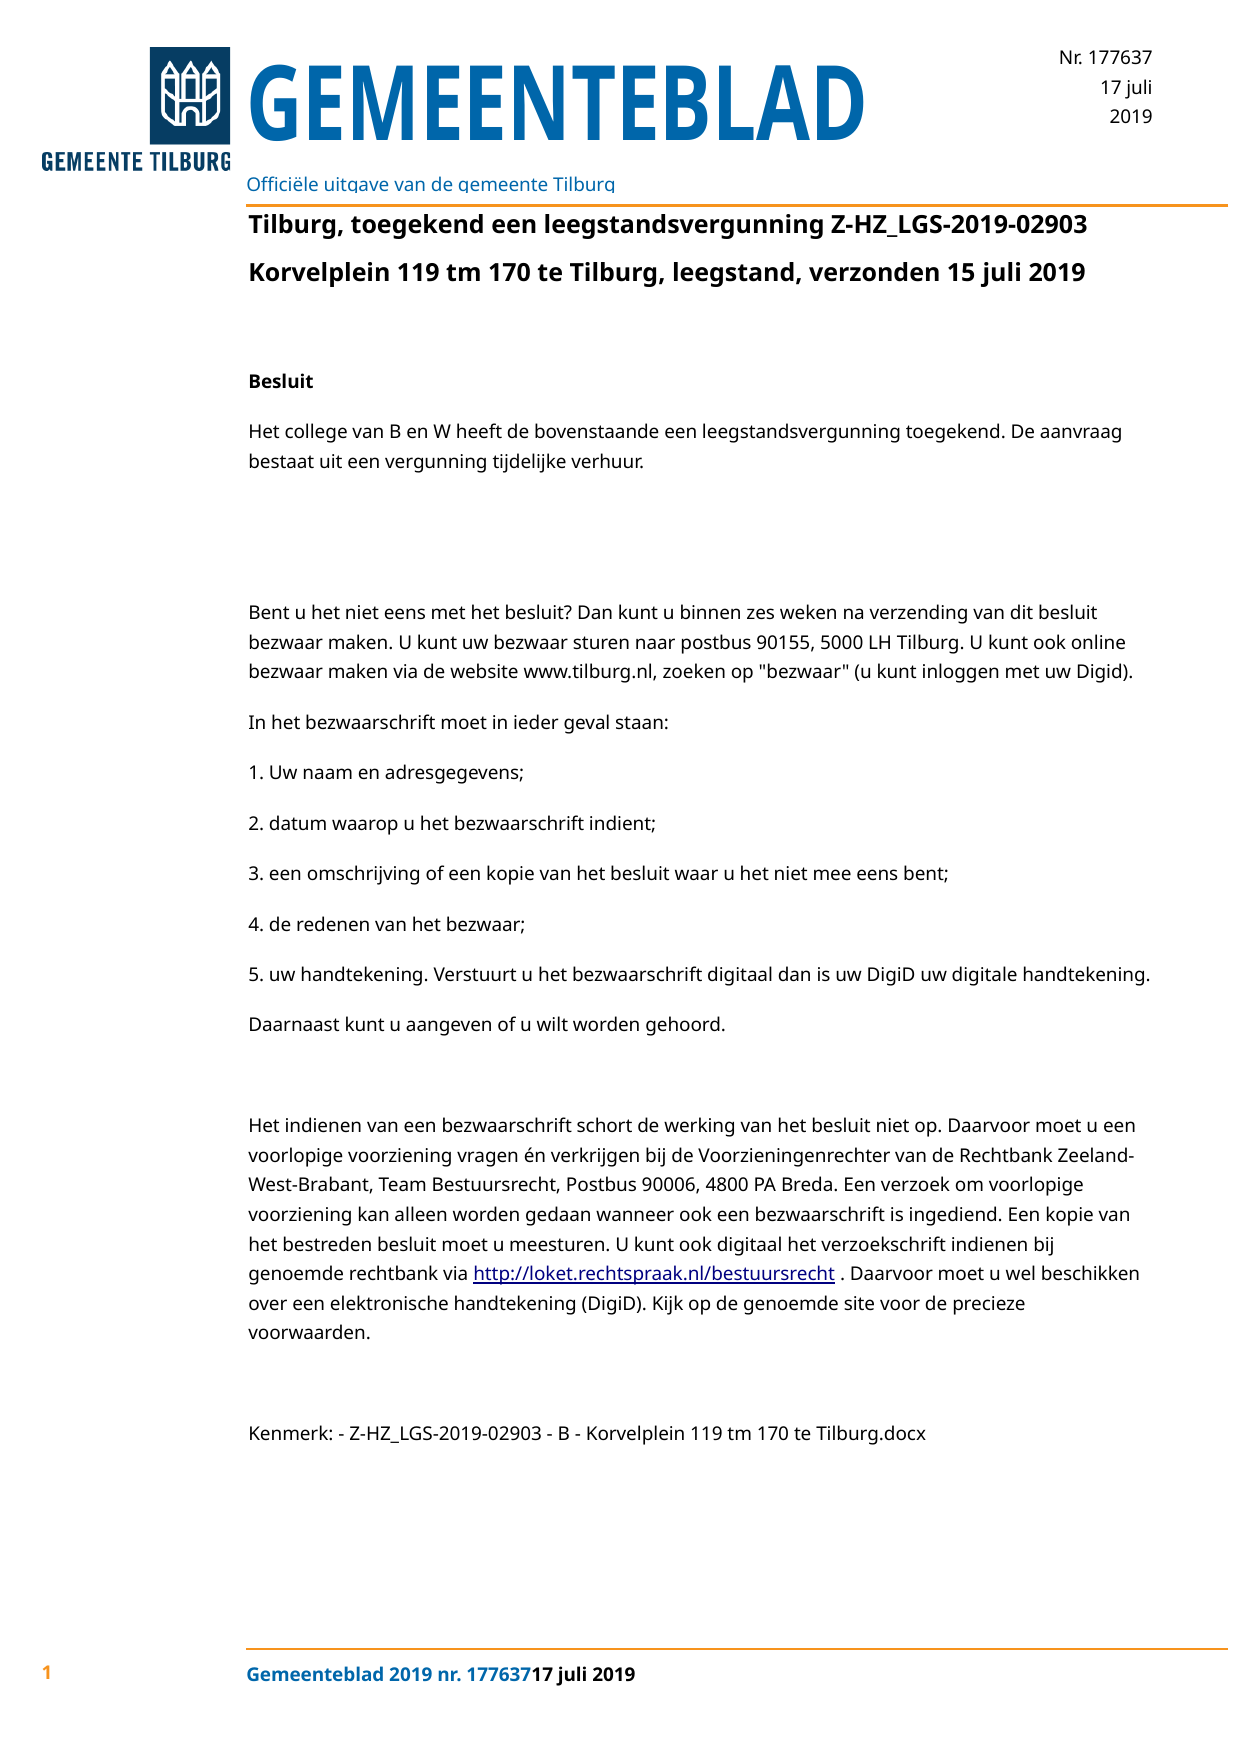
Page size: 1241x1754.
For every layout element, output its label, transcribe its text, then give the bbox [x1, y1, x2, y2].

text Kenmerk: - Z-HZ_LGS-2019-02903 - B - Korvelplein 119 tm 170 te Tilburg.docx [248, 1420, 1152, 1446]
text 2. datum waarop u het bezwaarschrift indient; [248, 810, 1152, 836]
text Tilburg, toegekend een leegstandsvergunning Z-HZ_LGS-2019-02903 Korvelplein 119 tm 170 te Tilburg, leegstand, verzonden 15 juli 2019 [248, 207, 1152, 288]
text Daarnaast kunt u aangeven of u wilt worden gehoord. [248, 1012, 1152, 1037]
text Bent u het niet eens met het besluit? Dan kunt u binnen zes weken na verzending van dit besluit bezwaar maken. U kunt uw bezwaar sturen naar postbus 90155, 5000 LH Tilburg. U kunt ook online bezwaar maken via de website www.tilburg.nl, zoeken op "bezwaar" (u kunt inloggen met uw Digid). [248, 599, 1152, 684]
text Besluit [248, 368, 1152, 394]
text 4. de redenen van het bezwaar; [248, 911, 1152, 937]
text In het bezwaarschrift moet in ieder geval staan: [248, 709, 1152, 735]
text 3. een omschrijving of een kopie van het besluit waar u het niet mee eens bent; [248, 860, 1152, 886]
text 5. uw handtekening. Verstuurt u het bezwaarschrift digitaal dan is uw DigiD uw digitale handtekening. [248, 961, 1152, 987]
text Het indienen van een bezwaarschrift schort de werking van het besluit niet op. Daarvoor moet u een voorlopige voorziening vragen én verkrijgen bij de Voorzieningenrechter van de Rechtbank Zeeland-West-Brabant, Team Bestuursrecht, Postbus 90006, 4800 PA Breda. Een verzoek om voorlopige voorziening kan alleen worden gedaan wanneer ook een bezwaarschrift is ingediend. Een kopie van het bestreden besluit moet u meesturen. U kunt ook digitaal het verzoekschrift indienen bij genoemde rechtbank via http://loket.rechtspraak.nl/bestuursrecht . Daarvoor moet u wel beschikken over een elektronische handtekening (DigiD). Kijk op de genoemde site voor de precieze voorwaarden. [248, 1112, 1152, 1345]
text 1. Uw naam en adresgegevens; [248, 759, 1152, 785]
text Het college van B en W heeft de bovenstaande een leegstandsvergunning toegekend. De aanvraag bestaat uit een vergunning tijdelijke verhuur. [248, 419, 1152, 474]
picture [41, 47, 231, 172]
